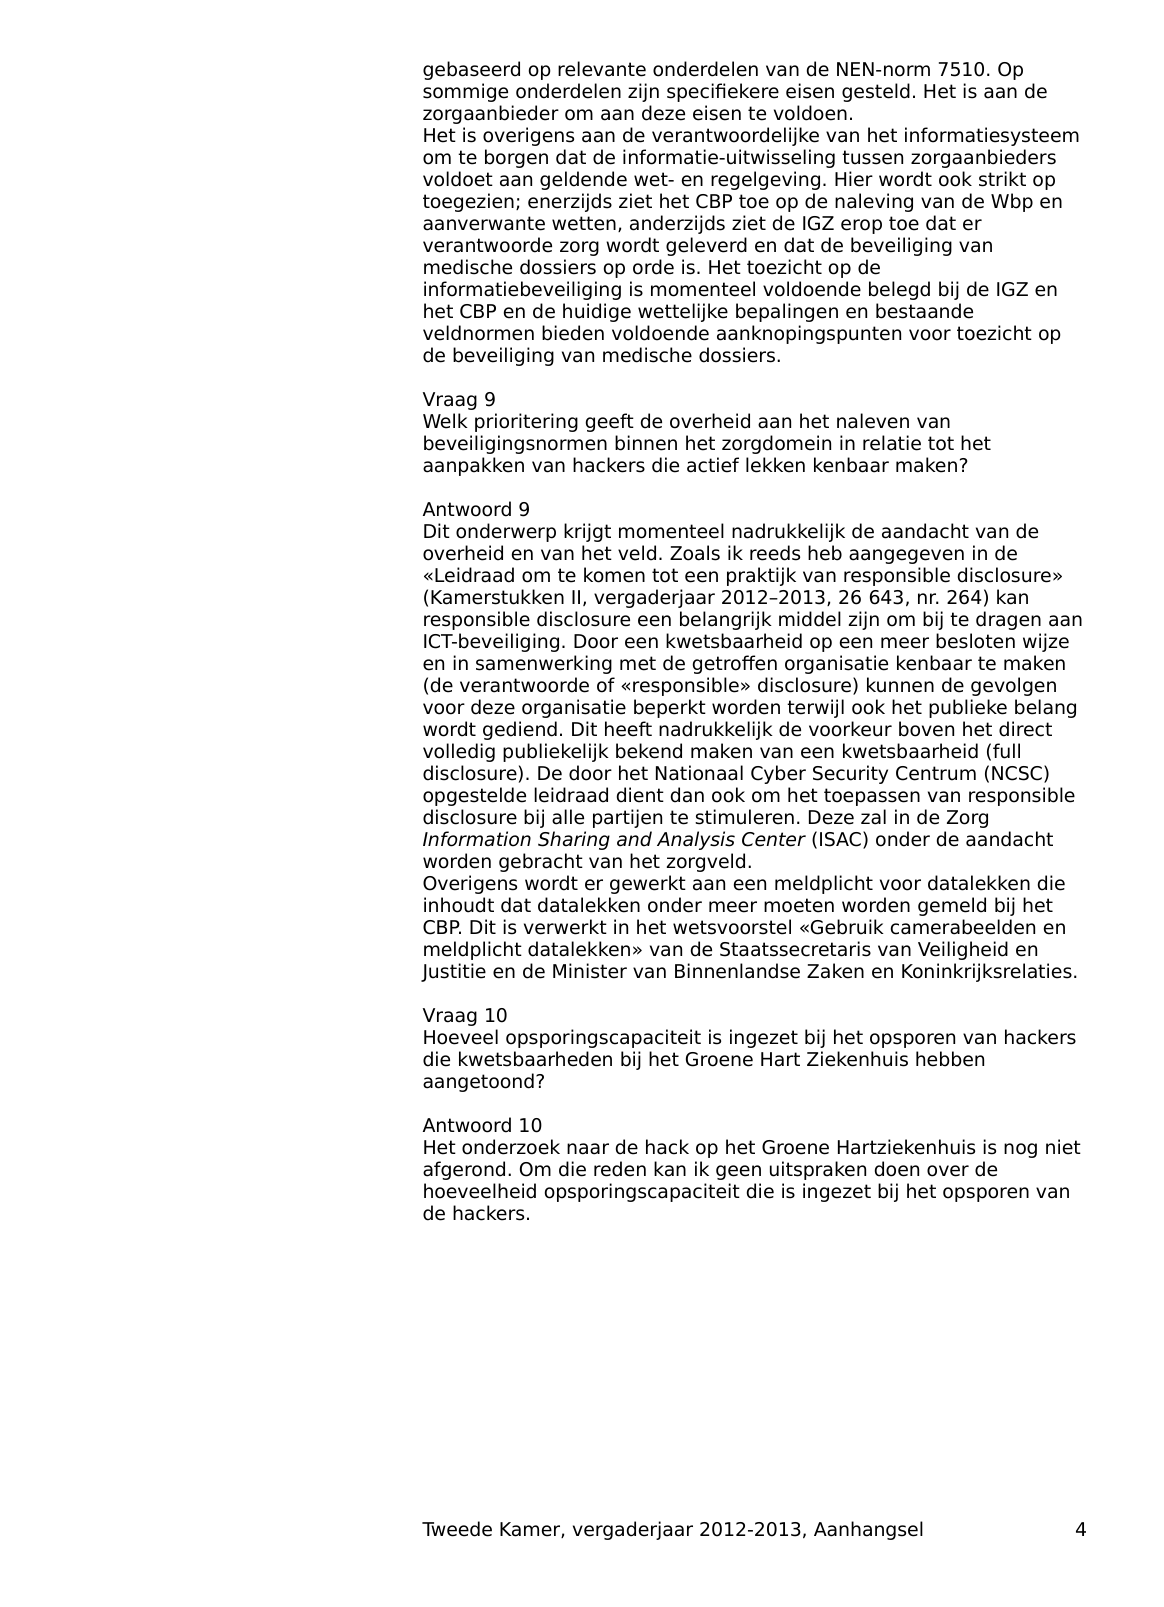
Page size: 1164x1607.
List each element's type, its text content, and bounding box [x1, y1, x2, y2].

text Antwoord 9 [422, 499, 1087, 521]
text Antwoord 10 [422, 1115, 1087, 1137]
text gebaseerd op relevante onderdelen van de NEN-norm 7510. Op sommige onderdelen zijn specifiekere eisen gesteld. Het is aan de zorgaanbieder om aan deze eisen te voldoen. [422, 59, 1087, 125]
text Vraag 9 [422, 389, 1087, 411]
text Vraag 10 [422, 1005, 1087, 1027]
text Het onderzoek naar de hack op het Groene Hartziekenhuis is nog niet afgerond. Om die reden kan ik geen uitspraken doen over de hoeveelheid opsporingscapaciteit die is ingezet bij het opsporen van de hackers. [422, 1137, 1087, 1225]
text Welk prioritering geeft de overheid aan het naleven van beveiligingsnormen binnen het zorgdomein in relatie tot het aanpakken van hackers die actief lekken kenbaar maken? [422, 411, 1087, 477]
text Overigens wordt er gewerkt aan een meldplicht voor datalekken die inhoudt dat datalekken onder meer moeten worden gemeld bij het CBP. Dit is verwerkt in het wetsvoorstel «Gebruik camerabeelden en meldplicht datalekken» van de Staatssecretaris van Veiligheid en Justitie en de Minister van Binnenlandse Zaken en Koninkrijksrelaties. [422, 873, 1087, 983]
text Hoeveel opsporingscapaciteit is ingezet bij het opsporen van hackers die kwetsbaarheden bij het Groene Hart Ziekenhuis hebben aangetoond? [422, 1027, 1087, 1093]
text Dit onderwerp krijgt momenteel nadrukkelijk de aandacht van de overheid en van het veld. Zoals ik reeds heb aangegeven in de «Leidraad om te komen tot een praktijk van responsible disclosure» (Kamerstukken II, vergaderjaar 2012–2013, 26 643, nr. 264) kan responsible disclosure een belangrijk middel zijn om bij te dragen aan ICT-beveiliging. Door een kwetsbaarheid op een meer besloten wijze en in samenwerking met de getroffen organisatie kenbaar te maken (de verantwoorde of «responsible» disclosure) kunnen de gevolgen voor deze organisatie beperkt worden terwijl ook het publieke belang wordt gediend. Dit heeft nadrukkelijk de voorkeur boven het direct volledig publiekelijk bekend maken van een kwetsbaarheid (full disclosure). De door het Nationaal Cyber Security Centrum (NCSC) opgestelde leidraad dient dan ook om het toepassen van responsible disclosure bij alle partijen te stimuleren. Deze zal in de Zorg Information Sharing and Analysis Center (ISAC) onder de aandacht worden gebracht van het zorgveld. [422, 521, 1087, 873]
text Het is overigens aan de verantwoordelijke van het informatiesysteem om te borgen dat de informatie-uitwisseling tussen zorgaanbieders voldoet aan geldende wet- en regelgeving. Hier wordt ook strikt op toegezien; enerzijds ziet het CBP toe op de naleving van de Wbp en aanverwante wetten, anderzijds ziet de IGZ erop toe dat er verantwoorde zorg wordt geleverd en dat de beveiliging van medische dossiers op orde is. Het toezicht op de informatiebeveiliging is momenteel voldoende belegd bij de IGZ en het CBP en de huidige wettelijke bepalingen en bestaande veldnormen bieden voldoende aanknopingspunten voor toezicht op de beveiliging van medische dossiers. [422, 125, 1087, 367]
